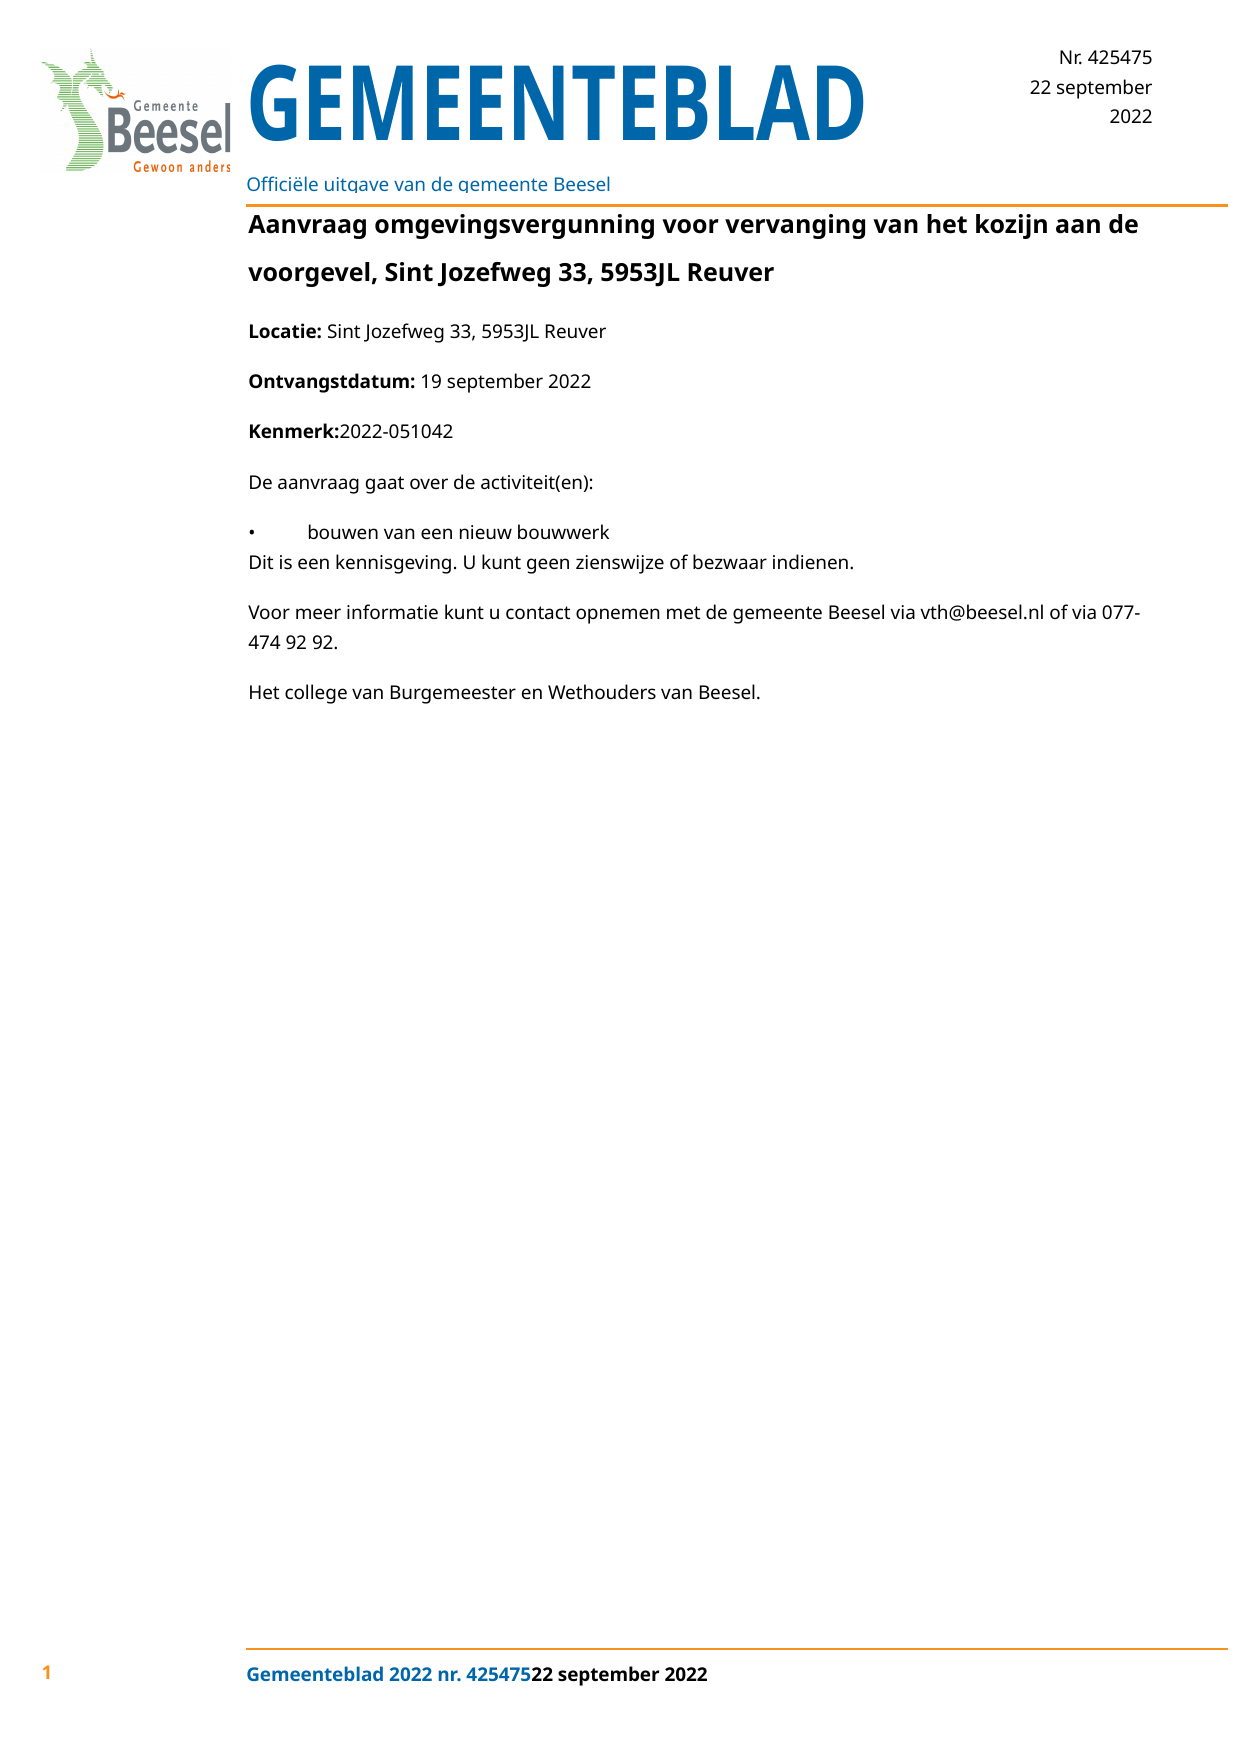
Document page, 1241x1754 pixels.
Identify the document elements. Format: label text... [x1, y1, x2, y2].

text Kenmerk:2022-051042 [248, 419, 1152, 444]
text Dit is een kennisgeving. U kunt geen zienswijze of bezwaar indienen. [248, 549, 1152, 575]
picture [41, 47, 231, 172]
list bouwen van een nieuw bouwwerk [248, 519, 1152, 545]
text Het college van Burgemeester en Wethouders van Beesel. [248, 679, 1152, 705]
text Aanvraag omgevingsvergunning voor vervanging van het kozijn aan de voorgevel, Sint Jozefweg 33, 5953JL Reuver [248, 207, 1152, 288]
text Locatie: Sint Jozefweg 33, 5953JL Reuver [248, 318, 1152, 344]
text Ontvangstdatum: 19 september 2022 [248, 368, 1152, 394]
text De aanvraag gaat over de activiteit(en): [248, 469, 1152, 495]
text Voor meer informatie kunt u contact opnemen met de gemeente Beesel via vth@beesel.nl of via 077-474 92 92. [248, 599, 1152, 655]
